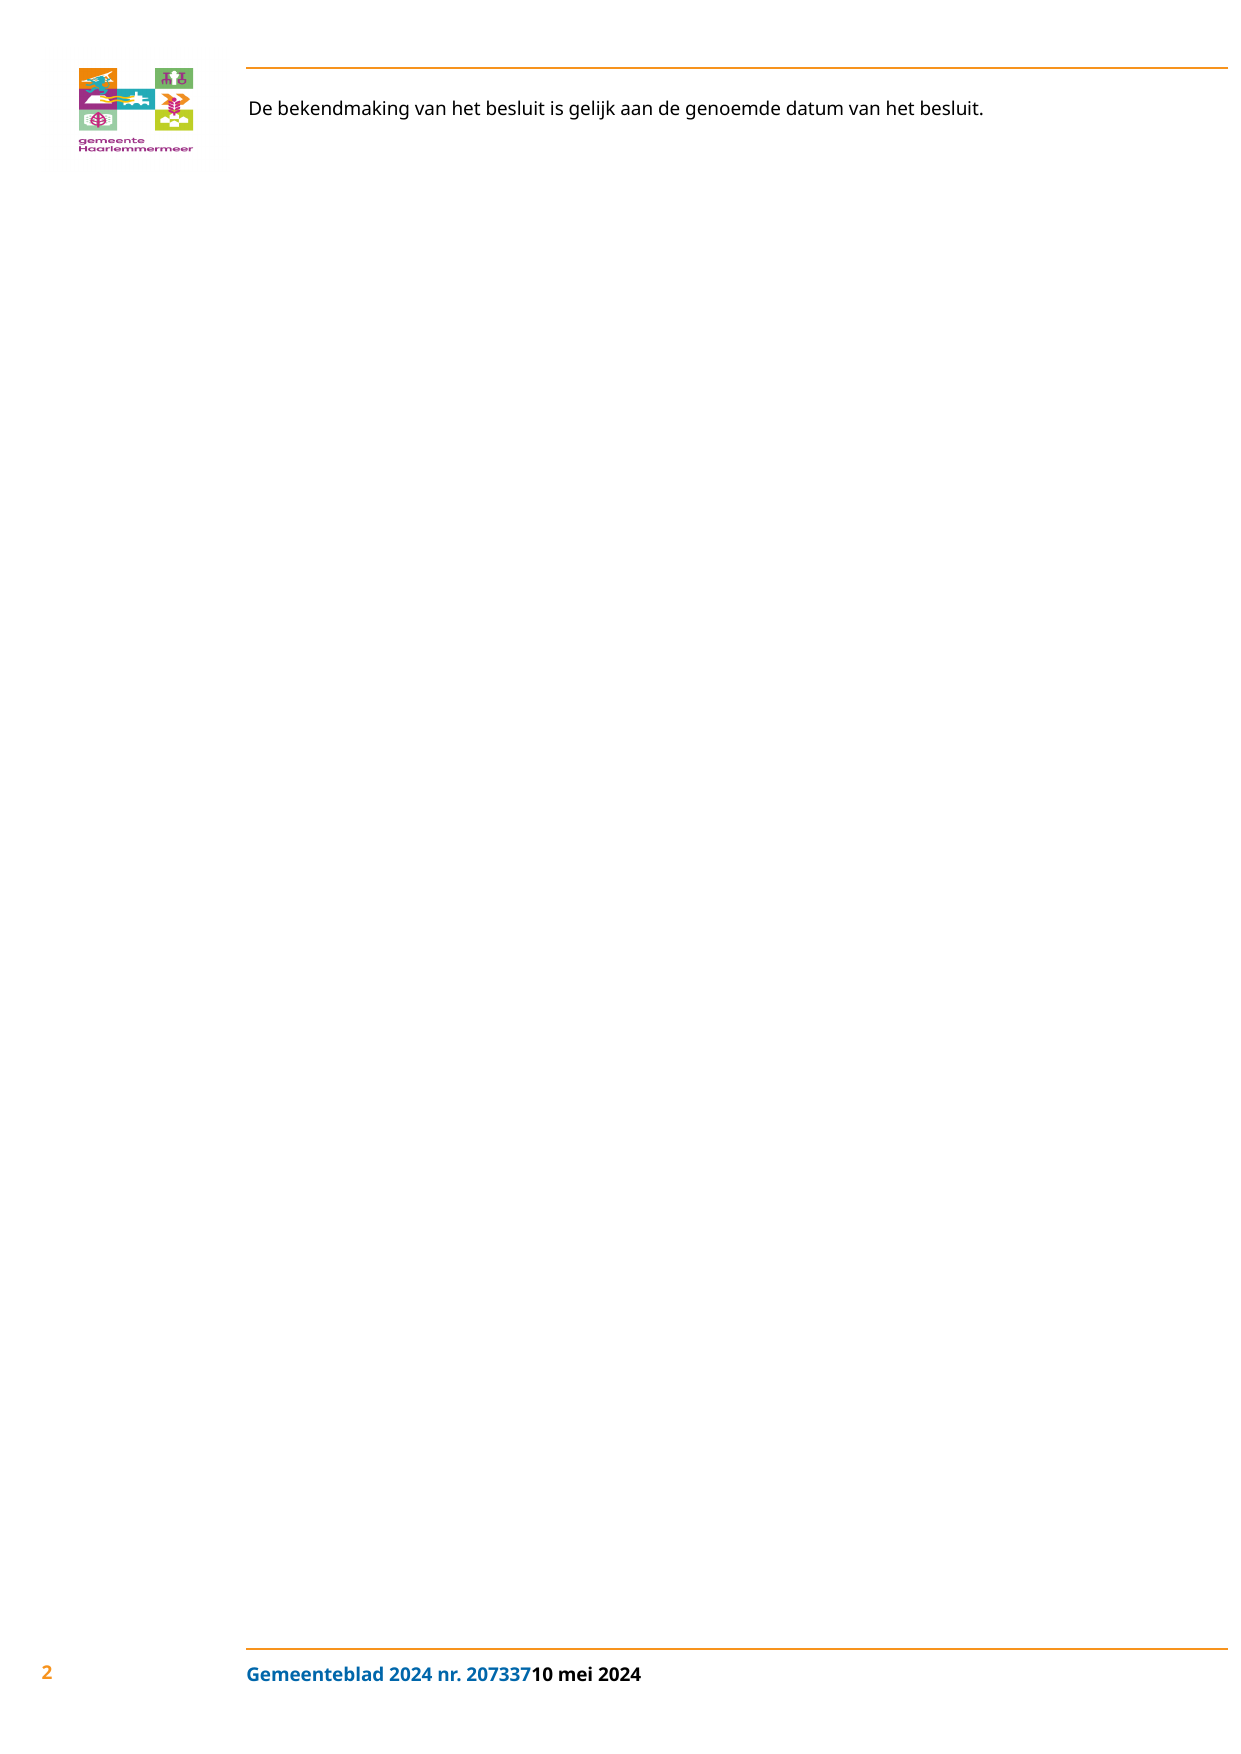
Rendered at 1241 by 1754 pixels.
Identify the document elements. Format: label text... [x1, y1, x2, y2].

text De bekendmaking van het besluit is gelijk aan de genoemde datum van het besluit. [248, 95, 1152, 121]
picture [41, 47, 231, 172]
